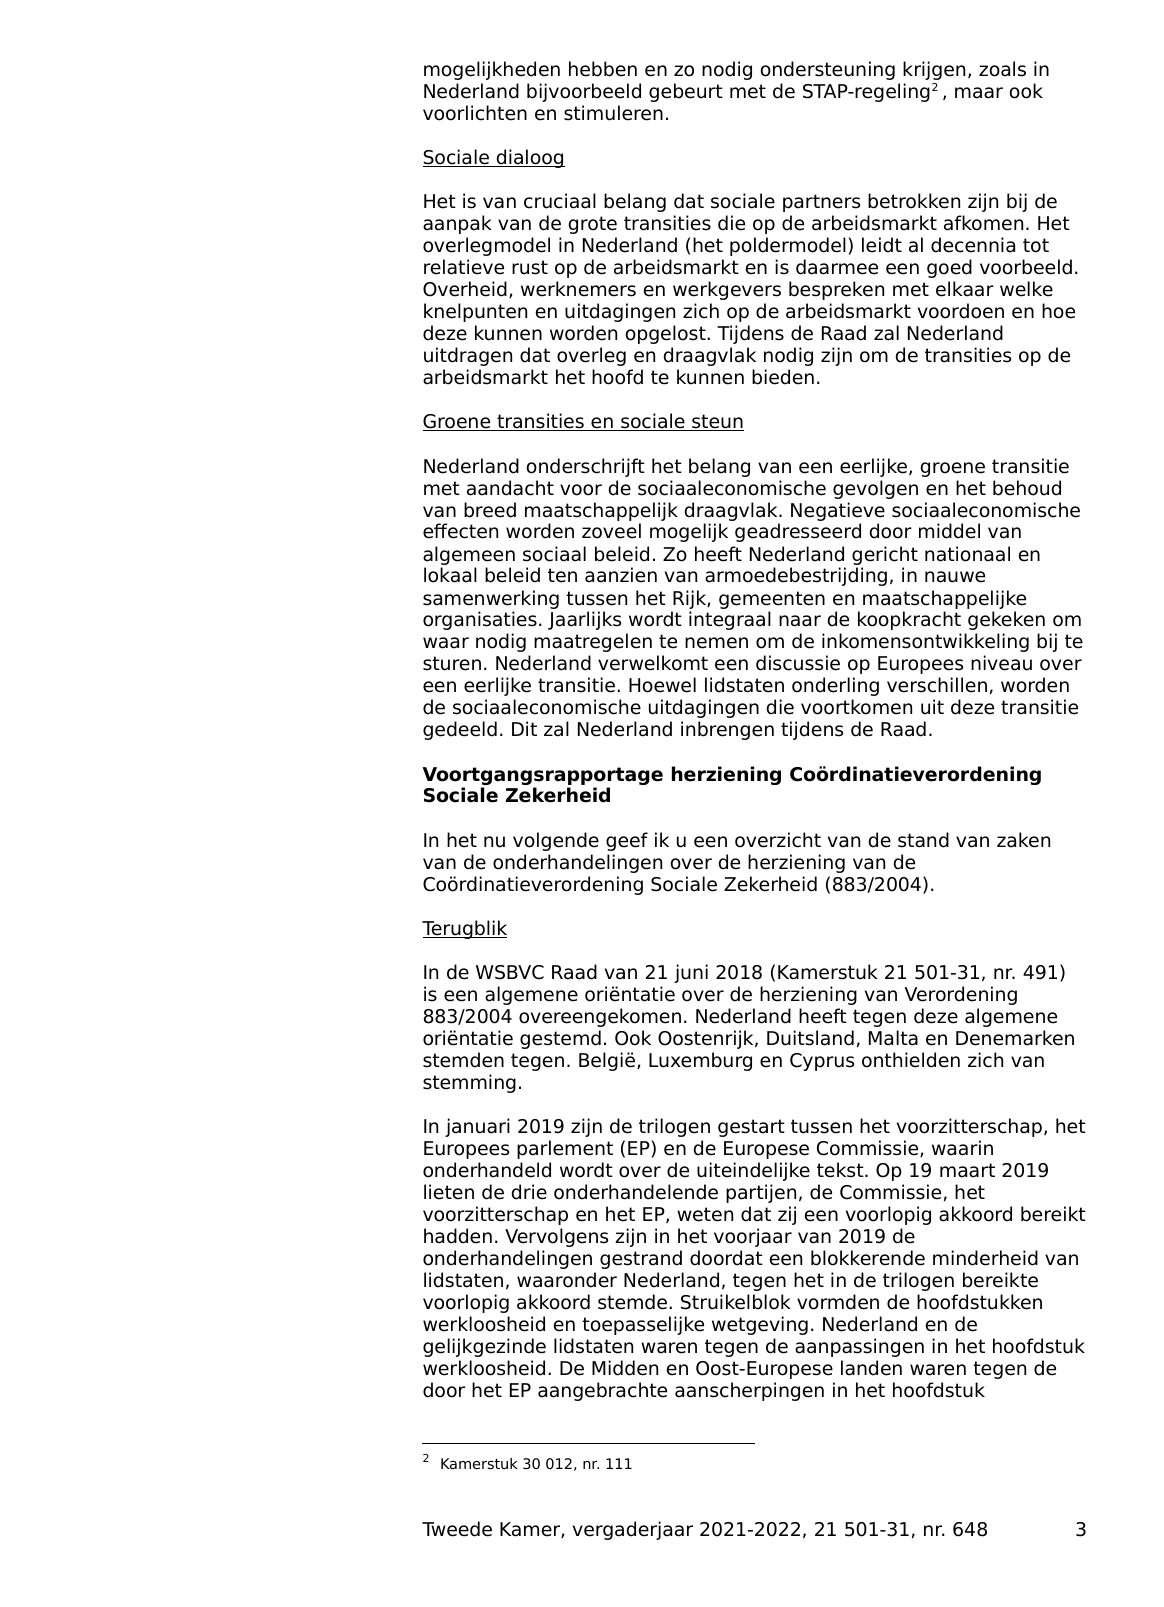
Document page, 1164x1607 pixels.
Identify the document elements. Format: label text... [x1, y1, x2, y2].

subtitle Sociale dialoog [422, 147, 1087, 169]
text In januari 2019 zijn de trilogen gestart tussen het voorzitterschap, het Europees parlement (EP) en de Europese Commissie, waarin onderhandeld wordt over de uiteindelijke tekst. Op 19 maart 2019 lieten de drie onderhandelende partijen, de Commissie, het voorzitterschap en het EP, weten dat zij een voorlopig akkoord bereikt hadden. Vervolgens zijn in het voorjaar van 2019 de onderhandelingen gestrand doordat een blokkerende minderheid van lidstaten, waaronder Nederland, tegen het in de trilogen bereikte voorlopig akkoord stemde. Struikelblok vormden de hoofdstukken werkloosheid en toepasselijke wetgeving. Nederland en de gelijkgezinde lidstaten waren tegen de aanpassingen in het hoofdstuk werkloosheid. De Midden en Oost-Europese landen waren tegen de door het EP aangebrachte aanscherpingen in het hoofdstuk [422, 1116, 1087, 1402]
text Nederland onderschrijft het belang van een eerlijke, groene transitie met aandacht voor de sociaaleconomische gevolgen en het behoud van breed maatschappelijk draagvlak. Negatieve sociaaleconomische effecten worden zoveel mogelijk geadresseerd door middel van algemeen sociaal beleid. Zo heeft Nederland gericht nationaal en lokaal beleid ten aanzien van armoedebestrijding, in nauwe samenwerking tussen het Rijk, gemeenten en maatschappelijke organisaties. Jaarlijks wordt integraal naar de koopkracht gekeken om waar nodig maatregelen te nemen om de inkomensontwikkeling bij te sturen. Nederland verwelkomt een discussie op Europees niveau over een eerlijke transitie. Hoewel lidstaten onderling verschillen, worden de sociaaleconomische uitdagingen die voortkomen uit deze transitie gedeeld. Dit zal Nederland inbrengen tijdens de Raad. [422, 456, 1087, 741]
subtitle Voortgangsrapportage herziening Coördinatieverordening Sociale Zekerheid [422, 763, 1087, 807]
subtitle Groene transities en sociale steun [422, 411, 1087, 433]
subtitle Terugblik [422, 918, 1087, 940]
text mogelijkheden hebben en zo nodig ondersteuning krijgen, zoals in Nederland bijvoorbeeld gebeurt met de STAP-regeling, maar ook voorlichten en stimuleren. [422, 59, 1087, 125]
text In de WSBVC Raad van 21 juni 2018 (Kamerstuk 21 501-31, nr. 491) is een algemene oriëntatie over de herziening van Verordening 883/2004 overeengekomen. Nederland heeft tegen deze algemene oriëntatie gestemd. Ook Oostenrijk, Duitsland, Malta en Denemarken stemden tegen. België, Luxemburg en Cyprus onthielden zich van stemming. [422, 962, 1087, 1094]
text Kamerstuk 30 012, nr. 111 [422, 1452, 1087, 1474]
text In het nu volgende geef ik u een overzicht van de stand van zaken van de onderhandelingen over de herziening van de Coördinatieverordening Sociale Zekerheid (883/2004). [422, 829, 1087, 896]
text Het is van cruciaal belang dat sociale partners betrokken zijn bij de aanpak van de grote transities die op de arbeidsmarkt afkomen. Het overlegmodel in Nederland (het poldermodel) leidt al decennia tot relatieve rust op de arbeidsmarkt en is daarmee een goed voorbeeld. Overheid, werknemers en werkgevers bespreken met elkaar welke knelpunten en uitdagingen zich op de arbeidsmarkt voordoen en hoe deze kunnen worden opgelost. Tijdens de Raad zal Nederland uitdragen dat overleg en draagvlak nodig zijn om de transities op de arbeidsmarkt het hoofd te kunnen bieden. [422, 191, 1087, 389]
